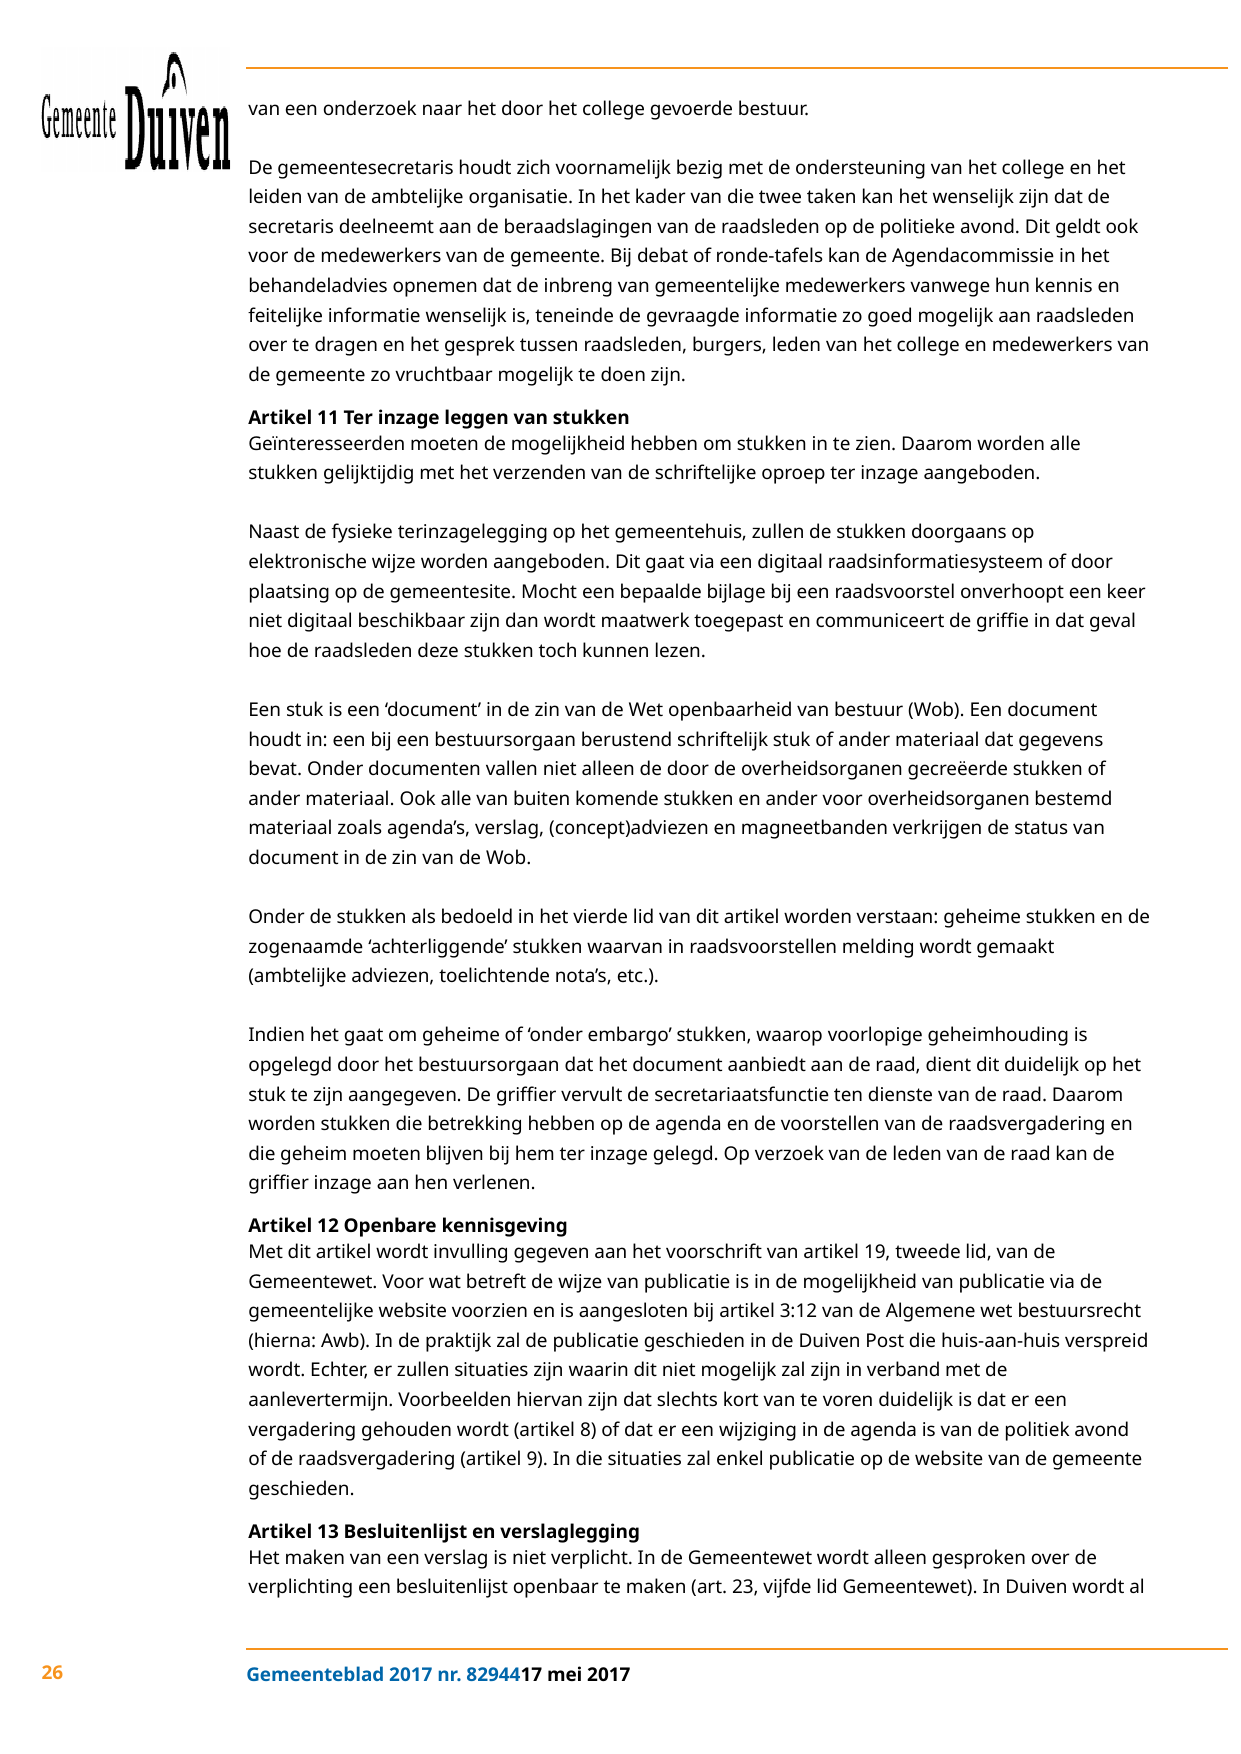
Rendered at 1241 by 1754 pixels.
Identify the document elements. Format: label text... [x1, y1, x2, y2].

text Geïnteresseerden moeten de mogelijkheid hebben om stukken in te zien. Daarom worden alle stukken gelijktijdig met het verzenden van de schriftelijke oproep ter inzage aangeboden. [248, 430, 1152, 485]
text van een onderzoek naar het door het college gevoerde bestuur. [248, 95, 1152, 121]
text De gemeentesecretaris houdt zich voornamelijk bezig met de ondersteuning van het college en het leiden van de ambtelijke organisatie. In het kader van die twee taken kan het wenselijk zijn dat de secretaris deelneemt aan de beraadslagingen van de raadsleden op de politieke avond. Dit geldt ook voor de medewerkers van de gemeente. Bij debat of ronde-tafels kan de Agendacommissie in het behandeladvies opnemen dat de inbreng van gemeentelijke medewerkers vanwege hun kennis en feitelijke informatie wenselijk is, teneinde de gevraagde informatie zo goed mogelijk aan raadsleden over te dragen en het gesprek tussen raadsleden, burgers, leden van het college en medewerkers van de gemeente zo vruchtbaar mogelijk te doen zijn. [248, 154, 1152, 387]
text Onder de stukken als bedoeld in het vierde lid van dit artikel worden verstaan: geheime stukken en de zogenaamde ‘achterliggende’ stukken waarvan in raadsvoorstellen melding wordt gemaakt (ambtelijke adviezen, toelichtende nota’s, etc.). [248, 903, 1152, 988]
text Naast de fysieke terinzagelegging op het gemeentehuis, zullen de stukken doorgaans op elektronische wijze worden aangeboden. Dit gaat via een digitaal raadsinformatiesysteem of door plaatsing op de gemeentesite. Mocht een bepaalde bijlage bij een raadsvoorstel onverhoopt een keer niet digitaal beschikbaar zijn dan wordt maatwerk toegepast en communiceert de griffie in dat geval hoe de raadsleden deze stukken toch kunnen lezen. [248, 519, 1152, 663]
text Artikel 12 Openbare kennisgeving [248, 1213, 1152, 1238]
text Het maken van een verslag is niet verplicht. In de Gemeentewet wordt alleen gesproken over de verplichting een besluitenlijst openbaar te maken (art. 23, vijfde lid Gemeentewet). In Duiven wordt al [248, 1544, 1152, 1599]
text Artikel 11 Ter inzage leggen van stukken [248, 404, 1152, 430]
text Indien het gaat om geheime of ‘onder embargo’ stukken, waarop voorlopige geheimhouding is opgelegd door het bestuursorgaan dat het document aanbiedt aan de raad, dient dit duidelijk op het stuk te zijn aangegeven. De griffier vervult de secretariaatsfunctie ten dienste van de raad. Daarom worden stukken die betrekking hebben op de agenda en de voorstellen van de raadsvergadering en die geheim moeten blijven bij hem ter inzage gelegd. Op verzoek van de leden van de raad kan de griffier inzage aan hen verlenen. [248, 1022, 1152, 1195]
picture [41, 47, 231, 172]
text Een stuk is een ‘document’ in de zin van de Wet openbaarheid van bestuur (Wob). Een document houdt in: een bij een bestuursorgaan berustend schriftelijk stuk of ander materiaal dat gegevens bevat. Onder documenten vallen niet alleen de door de overheidsorganen gecreëerde stukken of ander materiaal. Ook alle van buiten komende stukken en ander voor overheidsorganen bestemd materiaal zoals agenda’s, verslag, (concept)adviezen en magneetbanden verkrijgen de status van document in de zin van de Wob. [248, 696, 1152, 870]
text Met dit artikel wordt invulling gegeven aan het voorschrift van artikel 19, tweede lid, van de Gemeentewet. Voor wat betreft de wijze van publicatie is in de mogelijkheid van publicatie via de gemeentelijke website voorzien en is aangesloten bij artikel 3:12 van de Algemene wet bestuursrecht (hierna: Awb). In de praktijk zal de publicatie geschieden in de Duiven Post die huis-aan-huis verspreid wordt. Echter, er zullen situaties zijn waarin dit niet mogelijk zal zijn in verband met de aanlevertermijn. Voorbeelden hiervan zijn dat slechts kort van te voren duidelijk is dat er een vergadering gehouden wordt (artikel 8) of dat er een wijziging in de agenda is van de politiek avond of de raadsvergadering (artikel 9). In die situaties zal enkel publicatie op de website van de gemeente geschieden. [248, 1238, 1152, 1501]
text Artikel 13 Besluitenlijst en verslaglegging [248, 1518, 1152, 1544]
